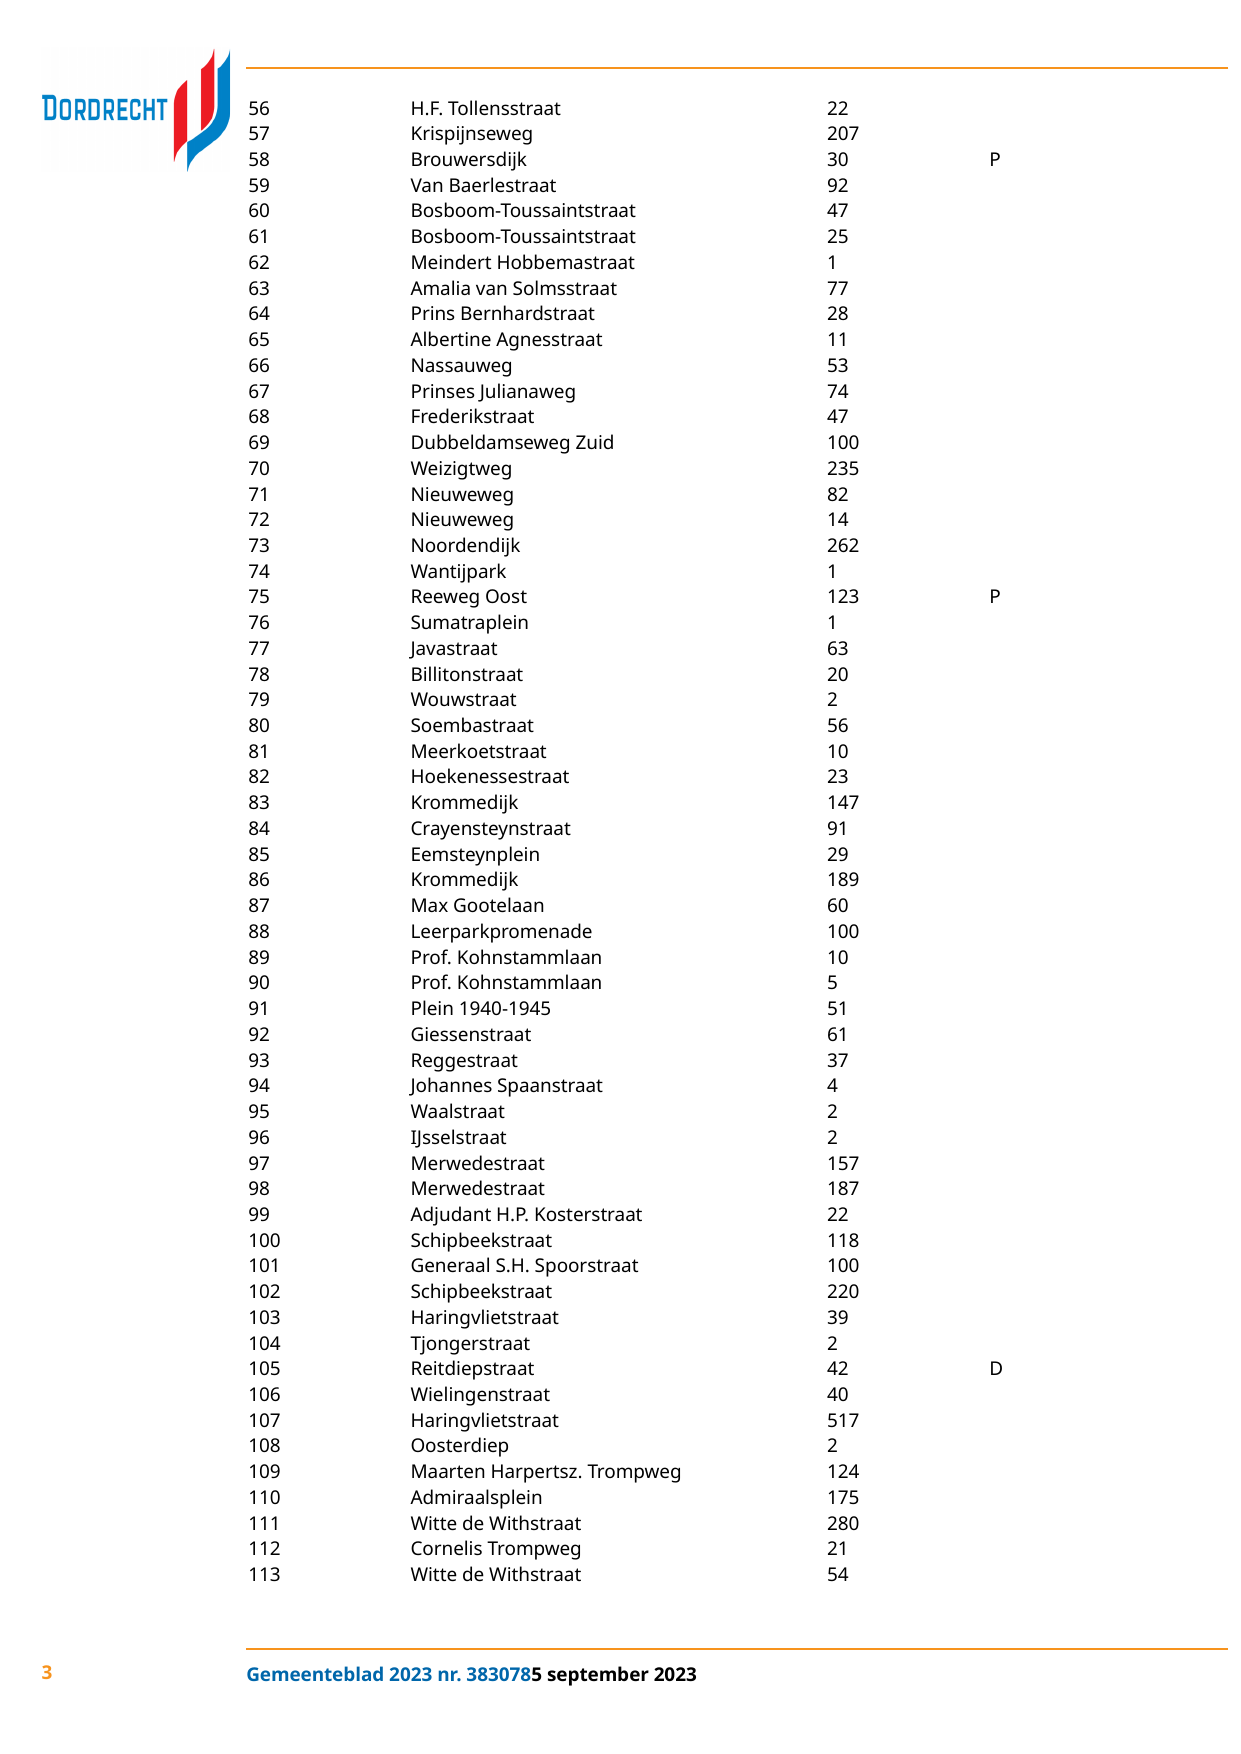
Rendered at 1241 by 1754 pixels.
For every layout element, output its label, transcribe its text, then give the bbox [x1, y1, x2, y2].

table_cell 95 [248, 1098, 410, 1124]
table_cell [989, 1175, 1152, 1201]
table_cell 77 [248, 635, 410, 661]
table_cell 102 [248, 1278, 410, 1304]
table_cell [989, 1227, 1152, 1253]
table_cell 5 [827, 970, 989, 995]
table_cell Krispijnseweg [410, 121, 827, 146]
table_cell [989, 738, 1152, 764]
table_cell 80 [248, 712, 410, 738]
table_cell Prof. Kohnstammlaan [410, 970, 827, 995]
table_cell Leerparkpromenade [410, 918, 827, 944]
table_cell [989, 867, 1152, 892]
table_cell Prinses Julianaweg [410, 378, 827, 403]
table_cell 88 [248, 918, 410, 944]
table_cell Krommedijk [410, 790, 827, 815]
table_cell [989, 301, 1152, 326]
table_cell 280 [827, 1510, 989, 1536]
table_cell [989, 764, 1152, 789]
table_cell 25 [827, 224, 989, 249]
table_cell Maarten Harpertsz. Trompweg [410, 1459, 827, 1484]
table_cell 87 [248, 893, 410, 918]
table_cell [989, 455, 1152, 481]
table_cell Weizigtweg [410, 455, 827, 481]
table_cell 98 [248, 1175, 410, 1201]
table_cell Amalia van Solmsstraat [410, 275, 827, 301]
table_cell Nassauweg [410, 352, 827, 378]
table_cell [989, 1304, 1152, 1330]
table_cell 85 [248, 841, 410, 867]
table_cell 74 [827, 378, 989, 403]
table_cell 1 [827, 249, 989, 275]
table_cell Admiraalsplein [410, 1484, 827, 1510]
table_cell 47 [827, 404, 989, 429]
table_cell 84 [248, 815, 410, 841]
table_cell 60 [248, 198, 410, 223]
table_cell 97 [248, 1150, 410, 1175]
table_cell 23 [827, 764, 989, 789]
table_cell [989, 1124, 1152, 1150]
table_cell 72 [248, 506, 410, 532]
table_cell 82 [248, 764, 410, 789]
table_cell Javastraat [410, 635, 827, 661]
table_cell Brouwersdijk [410, 146, 827, 172]
table_cell 61 [827, 1021, 989, 1047]
table_cell Sumatraplein [410, 609, 827, 635]
table_cell 100 [827, 918, 989, 944]
table_cell 100 [827, 1253, 989, 1278]
table_cell 71 [248, 481, 410, 506]
table_cell [989, 790, 1152, 815]
table_cell 86 [248, 867, 410, 892]
table_cell Oosterdiep [410, 1433, 827, 1458]
table_cell Reeweg Oost [410, 584, 827, 609]
table_cell Giessenstraat [410, 1021, 827, 1047]
table_cell [989, 995, 1152, 1021]
table_cell 56 [248, 95, 410, 121]
table_cell 21 [827, 1536, 989, 1561]
table_cell [989, 249, 1152, 275]
table_cell [989, 712, 1152, 738]
table_cell [989, 506, 1152, 532]
table_cell Haringvlietstraat [410, 1304, 827, 1330]
table_cell Prof. Kohnstammlaan [410, 944, 827, 969]
table_cell 57 [248, 121, 410, 146]
table_cell [989, 841, 1152, 867]
table_cell 10 [827, 944, 989, 969]
table_cell [989, 1459, 1152, 1484]
table_cell [989, 275, 1152, 301]
table_cell [989, 481, 1152, 506]
table_cell [989, 1278, 1152, 1304]
table_cell 107 [248, 1407, 410, 1433]
table_cell Nieuweweg [410, 481, 827, 506]
table_cell 93 [248, 1047, 410, 1072]
table_cell [989, 532, 1152, 558]
table_cell Bosboom-Toussaintstraat [410, 198, 827, 223]
table_cell Reggestraat [410, 1047, 827, 1072]
table_cell 65 [248, 326, 410, 352]
table_cell [989, 1330, 1152, 1356]
table_cell 90 [248, 970, 410, 995]
table_cell 100 [827, 429, 989, 455]
table_cell 11 [827, 326, 989, 352]
table_cell 109 [248, 1459, 410, 1484]
table_cell 47 [827, 198, 989, 223]
table_cell 175 [827, 1484, 989, 1510]
table_cell 40 [827, 1381, 989, 1407]
table_cell 69 [248, 429, 410, 455]
table_cell 75 [248, 584, 410, 609]
table_cell 105 [248, 1356, 410, 1381]
table_cell Haringvlietstraat [410, 1407, 827, 1433]
table_cell [989, 1201, 1152, 1227]
table_cell 73 [248, 532, 410, 558]
table_cell [989, 352, 1152, 378]
table_cell 56 [827, 712, 989, 738]
table_cell [989, 1407, 1152, 1433]
table_cell 2 [827, 687, 989, 712]
table_cell 1 [827, 558, 989, 584]
table_cell P [989, 146, 1152, 172]
table_cell Cornelis Trompweg [410, 1536, 827, 1561]
table_cell [989, 1510, 1152, 1536]
table_cell [989, 1381, 1152, 1407]
table_cell [989, 1150, 1152, 1175]
table_cell Witte de Withstraat [410, 1561, 827, 1587]
table_cell 76 [248, 609, 410, 635]
table_cell 82 [827, 481, 989, 506]
table_cell [989, 224, 1152, 249]
table_cell 220 [827, 1278, 989, 1304]
table_cell Frederikstraat [410, 404, 827, 429]
table_cell Noordendijk [410, 532, 827, 558]
table_cell Reitdiepstraat [410, 1356, 827, 1381]
table_cell 20 [827, 661, 989, 687]
table_cell Dubbeldamseweg Zuid [410, 429, 827, 455]
table_cell 101 [248, 1253, 410, 1278]
table_cell 63 [827, 635, 989, 661]
table_cell 96 [248, 1124, 410, 1150]
table_cell 58 [248, 146, 410, 172]
table_cell 108 [248, 1433, 410, 1458]
table_cell Schipbeekstraat [410, 1278, 827, 1304]
table_cell 235 [827, 455, 989, 481]
table_cell Witte de Withstraat [410, 1510, 827, 1536]
table_cell [989, 1484, 1152, 1510]
table_cell 14 [827, 506, 989, 532]
table_cell [989, 687, 1152, 712]
table_cell 63 [248, 275, 410, 301]
table_cell 53 [827, 352, 989, 378]
table_cell Bosboom-Toussaintstraat [410, 224, 827, 249]
table_cell 103 [248, 1304, 410, 1330]
table_cell 118 [827, 1227, 989, 1253]
table_cell 70 [248, 455, 410, 481]
table_cell [989, 918, 1152, 944]
table_cell 22 [827, 1201, 989, 1227]
table_cell 91 [827, 815, 989, 841]
table_cell Plein 1940-1945 [410, 995, 827, 1021]
table_cell 113 [248, 1561, 410, 1587]
table_cell 67 [248, 378, 410, 403]
table_cell 92 [827, 172, 989, 198]
table_cell 74 [248, 558, 410, 584]
table_cell 2 [827, 1098, 989, 1124]
table_cell 79 [248, 687, 410, 712]
table_cell 207 [827, 121, 989, 146]
table_cell Merwedestraat [410, 1150, 827, 1175]
table_cell 187 [827, 1175, 989, 1201]
table_cell 111 [248, 1510, 410, 1536]
table_cell 89 [248, 944, 410, 969]
table_cell Crayensteynstraat [410, 815, 827, 841]
table_cell [989, 326, 1152, 352]
table_cell [989, 1433, 1152, 1458]
table_cell 37 [827, 1047, 989, 1072]
table_cell Meindert Hobbemastraat [410, 249, 827, 275]
table_cell Johannes Spaanstraat [410, 1073, 827, 1098]
table_cell 157 [827, 1150, 989, 1175]
table_cell 2 [827, 1124, 989, 1150]
table_cell P [989, 584, 1152, 609]
table_cell 42 [827, 1356, 989, 1381]
table_cell Wouwstraat [410, 687, 827, 712]
table_cell [989, 95, 1152, 121]
table_cell 51 [827, 995, 989, 1021]
table_cell 2 [827, 1433, 989, 1458]
table_cell 112 [248, 1536, 410, 1561]
table_cell 66 [248, 352, 410, 378]
table_cell 189 [827, 867, 989, 892]
table_cell Van Baerlestraat [410, 172, 827, 198]
table_cell 64 [248, 301, 410, 326]
table_cell Generaal S.H. Spoorstraat [410, 1253, 827, 1278]
table_cell 99 [248, 1201, 410, 1227]
table_cell 22 [827, 95, 989, 121]
table_cell 54 [827, 1561, 989, 1587]
table_cell 68 [248, 404, 410, 429]
table_cell 262 [827, 532, 989, 558]
table_cell 147 [827, 790, 989, 815]
table_cell [989, 1047, 1152, 1072]
table_cell 94 [248, 1073, 410, 1098]
table_cell [989, 1536, 1152, 1561]
table_cell [989, 1073, 1152, 1098]
table_cell Max Gootelaan [410, 893, 827, 918]
table_cell [989, 893, 1152, 918]
table_cell 30 [827, 146, 989, 172]
table_cell Waalstraat [410, 1098, 827, 1124]
table_cell 104 [248, 1330, 410, 1356]
table_cell 39 [827, 1304, 989, 1330]
table_cell Wantijpark [410, 558, 827, 584]
table_cell Wielingenstraat [410, 1381, 827, 1407]
table_cell 91 [248, 995, 410, 1021]
table_cell 1 [827, 609, 989, 635]
table_cell [989, 1021, 1152, 1047]
table_cell 83 [248, 790, 410, 815]
table_cell Tjongerstraat [410, 1330, 827, 1356]
table_cell [989, 815, 1152, 841]
table_cell Nieuweweg [410, 506, 827, 532]
table_cell 60 [827, 893, 989, 918]
table_cell [989, 121, 1152, 146]
table_cell Soembastraat [410, 712, 827, 738]
table_cell 517 [827, 1407, 989, 1433]
table_cell Prins Bernhardstraat [410, 301, 827, 326]
table_cell 100 [248, 1227, 410, 1253]
table_cell Billitonstraat [410, 661, 827, 687]
table_cell 123 [827, 584, 989, 609]
table_cell 29 [827, 841, 989, 867]
table_cell [989, 609, 1152, 635]
table_cell 59 [248, 172, 410, 198]
table_cell 124 [827, 1459, 989, 1484]
table_cell [989, 1098, 1152, 1124]
table_cell Hoekenessestraat [410, 764, 827, 789]
table_cell Eemsteynplein [410, 841, 827, 867]
table_cell [989, 172, 1152, 198]
table_cell 110 [248, 1484, 410, 1510]
table_cell Albertine Agnesstraat [410, 326, 827, 352]
table_cell [989, 404, 1152, 429]
table_cell 2 [827, 1330, 989, 1356]
table_cell Merwedestraat [410, 1175, 827, 1201]
table_cell [989, 970, 1152, 995]
table_cell [989, 429, 1152, 455]
table_cell D [989, 1356, 1152, 1381]
table_cell Krommedijk [410, 867, 827, 892]
table_cell [989, 1253, 1152, 1278]
table_cell 61 [248, 224, 410, 249]
table_cell 81 [248, 738, 410, 764]
table_cell [989, 198, 1152, 223]
table_cell [989, 944, 1152, 969]
table_cell H.F. Tollensstraat [410, 95, 827, 121]
table_cell 78 [248, 661, 410, 687]
table_cell 4 [827, 1073, 989, 1098]
table_cell Schipbeekstraat [410, 1227, 827, 1253]
table_cell 77 [827, 275, 989, 301]
table_cell [989, 661, 1152, 687]
table_cell Adjudant H.P. Kosterstraat [410, 1201, 827, 1227]
table_cell [989, 635, 1152, 661]
table_cell IJsselstraat [410, 1124, 827, 1150]
table_cell [989, 378, 1152, 403]
table_cell 62 [248, 249, 410, 275]
table_cell [989, 1561, 1152, 1587]
table_cell 106 [248, 1381, 410, 1407]
table_cell 92 [248, 1021, 410, 1047]
picture [41, 47, 231, 172]
table_cell 10 [827, 738, 989, 764]
table_cell 28 [827, 301, 989, 326]
table_cell Meerkoetstraat [410, 738, 827, 764]
table_cell [989, 558, 1152, 584]
